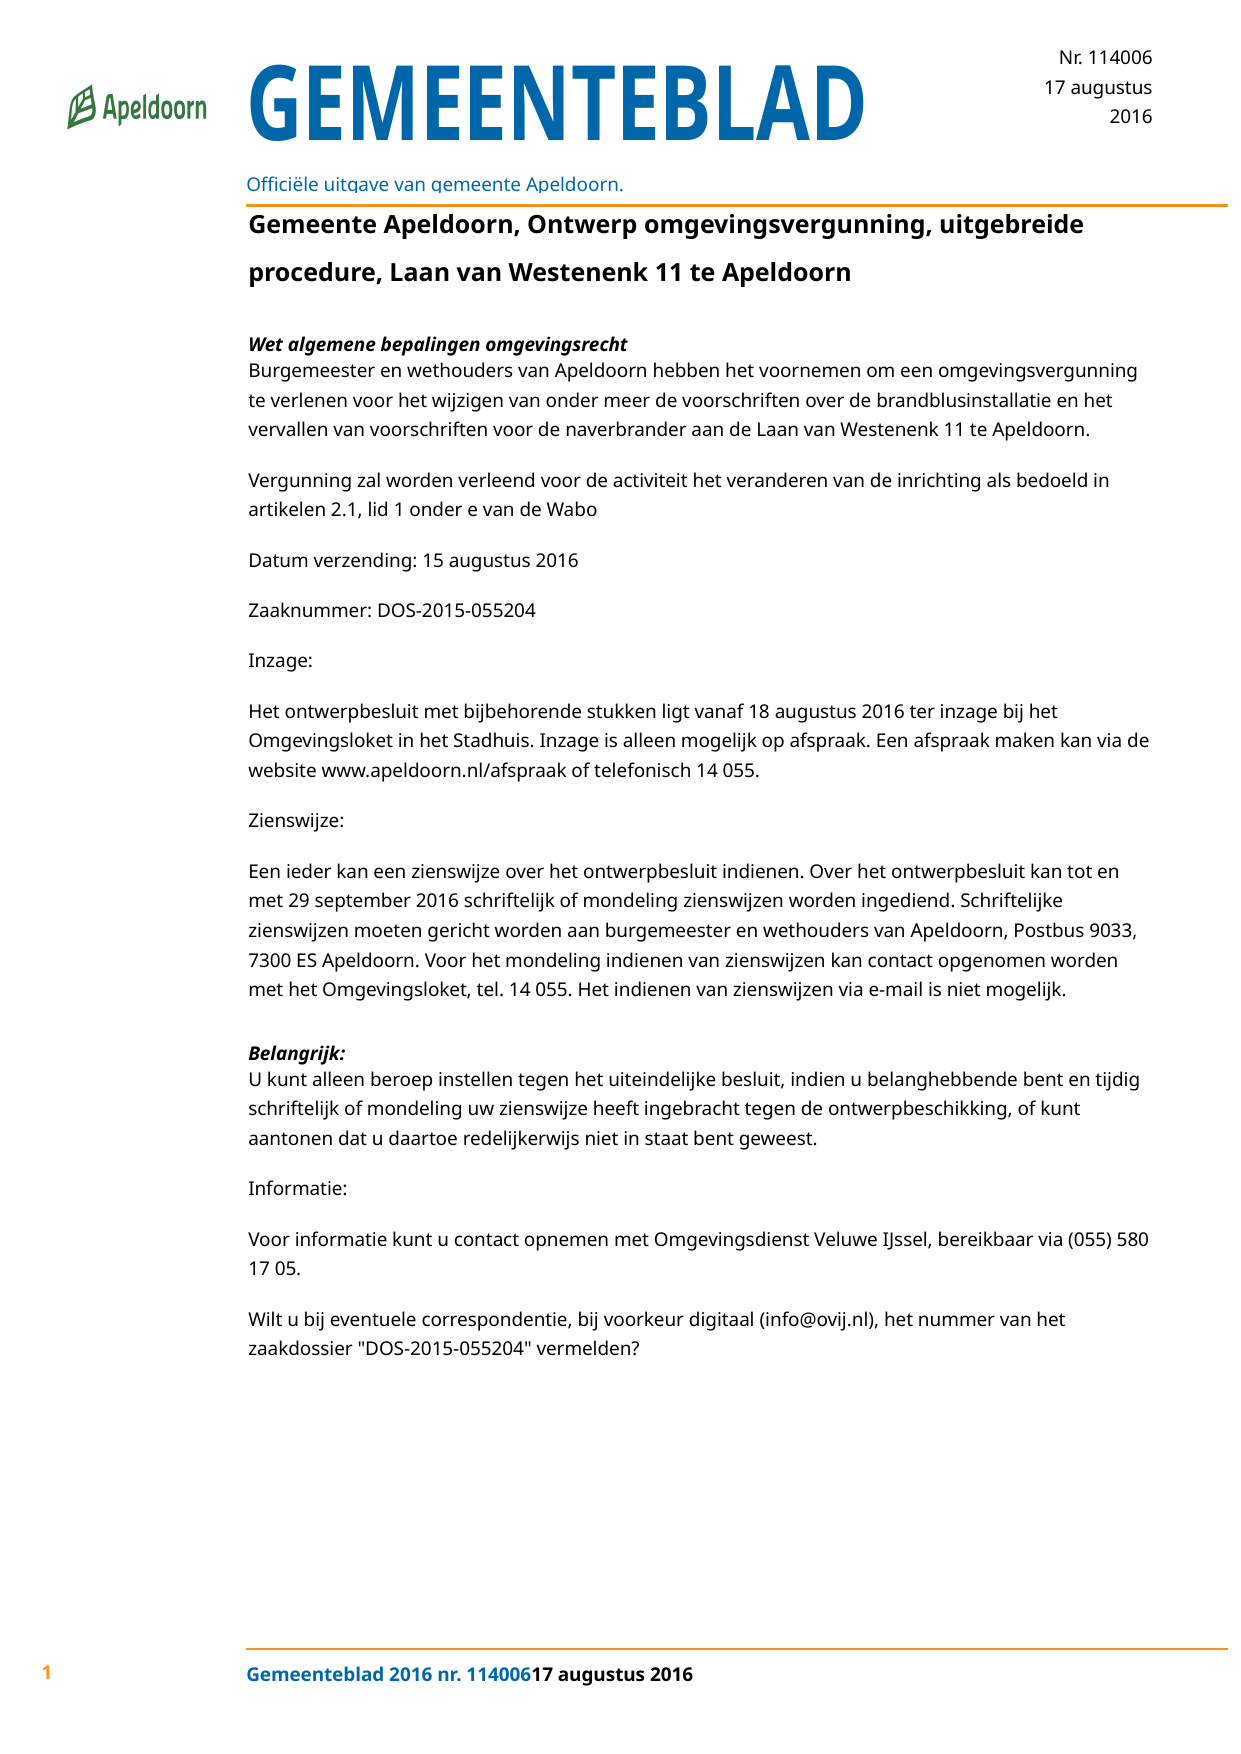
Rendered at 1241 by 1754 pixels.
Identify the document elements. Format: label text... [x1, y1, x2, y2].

text U kunt alleen beroep instellen tegen het uiteindelijke besluit, indien u belanghebbende bent en tijdig schriftelijk of mondeling uw zienswijze heeft ingebracht tegen de ontwerpbeschikking, of kunt aantonen dat u daartoe redelijkerwijs niet in staat bent geweest. [248, 1066, 1152, 1151]
text Het ontwerpbesluit met bijbehorende stukken ligt vanaf 18 augustus 2016 ter inzage bij het Omgevingsloket in het Stadhuis. Inzage is alleen mogelijk op afspraak. Een afspraak maken kan via de website www.apeldoorn.nl/afspraak of telefonisch 14 055. [248, 698, 1152, 783]
text Wilt u bij eventuele correspondentie, bij voorkeur digitaal (info@ovij.nl), het nummer van het zaakdossier "DOS-2015-055204" vermelden? [248, 1306, 1152, 1361]
text Vergunning zal worden verleend voor de activiteit het veranderen van de inrichting als bedoeld in artikelen 2.1, lid 1 onder e van de Wabo [248, 467, 1152, 522]
text Een ieder kan een zienswijze over het ontwerpbesluit indienen. Over het ontwerpbesluit kan tot en met 29 september 2016 schriftelijk of mondeling zienswijzen worden ingediend. Schriftelijke zienswijzen moeten gericht worden aan burgemeester en wethouders van Apeldoorn, Postbus 9033, 7300 ES Apeldoorn. Voor het mondeling indienen van zienswijzen kan contact opgenomen worden met het Omgevingsloket, tel. 14 055. Het indienen van zienswijzen via e-mail is niet mogelijk. [248, 858, 1152, 1002]
text Voor informatie kunt u contact opnemen met Omgevingsdienst Veluwe IJssel, bereikbaar via (055) 580 17 05. [248, 1226, 1152, 1281]
picture [41, 47, 231, 172]
text Informatie: [248, 1176, 1152, 1201]
text Belangrijk: [248, 1040, 1152, 1066]
text Wet algemene bepalingen omgevingsrecht [248, 331, 1152, 357]
text Zaaknummer: DOS-2015-055204 [248, 597, 1152, 623]
text Gemeente Apeldoorn, Ontwerp omgevingsvergunning, uitgebreide procedure, Laan van Westenenk 11 te Apeldoorn [248, 207, 1152, 288]
text Burgemeester en wethouders van Apeldoorn hebben het voornemen om een omgevingsvergunning te verlenen voor het wijzigen van onder meer de voorschriften over de brandblusinstallatie en het vervallen van voorschriften voor de naverbrander aan de Laan van Westenenk 11 te Apeldoorn. [248, 357, 1152, 442]
text Datum verzending: 15 augustus 2016 [248, 547, 1152, 572]
text Inzage: [248, 648, 1152, 673]
text Zienswijze: [248, 808, 1152, 833]
